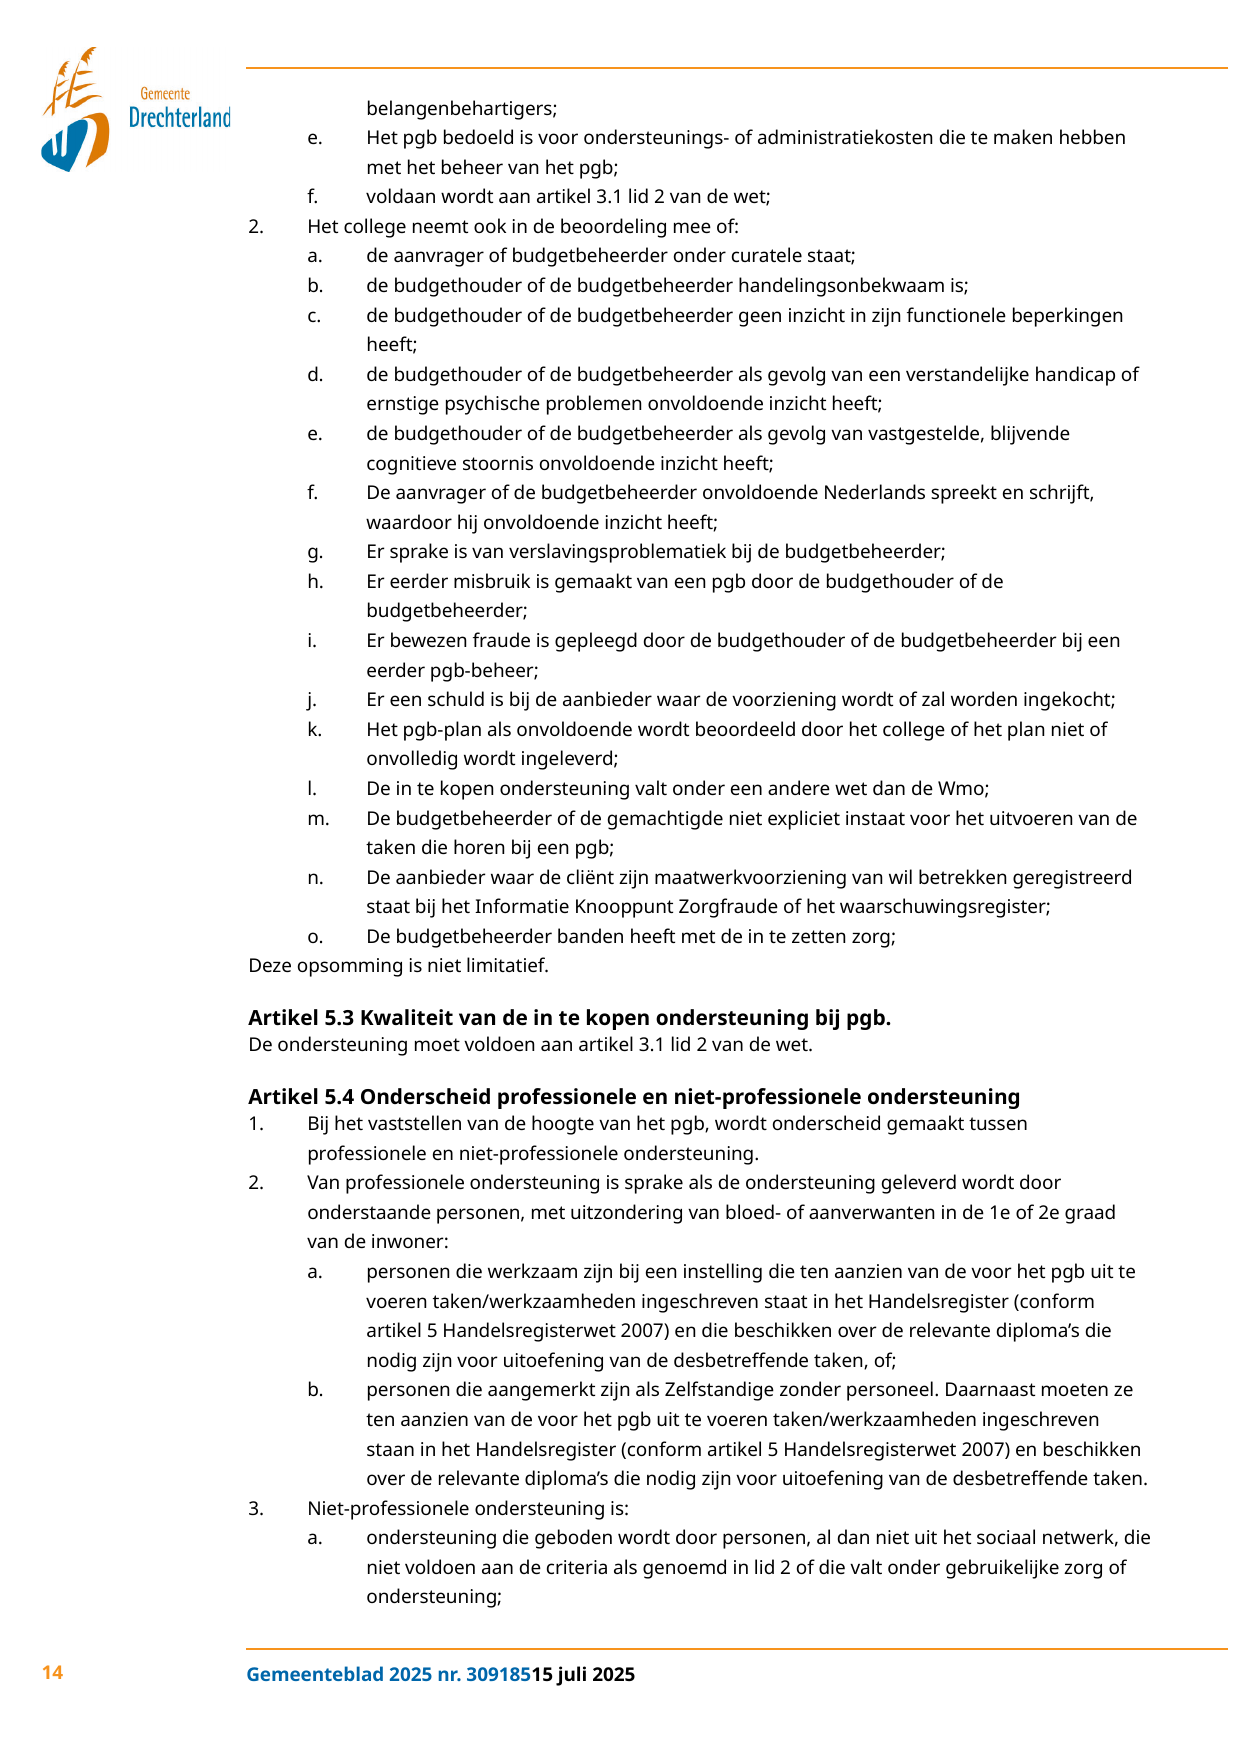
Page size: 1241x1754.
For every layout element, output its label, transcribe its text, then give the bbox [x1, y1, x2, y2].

picture [41, 47, 231, 172]
list Bij het vaststellen van de hoogte van het pgb, wordt onderscheid gemaakt tussen professionele en niet-professionele ondersteuning. [248, 1110, 1152, 1166]
list Het college neemt ook in de beoordeling mee of: [248, 213, 1152, 239]
list de budgethouder of de budgetbeheerder als gevolg van vastgestelde, blijvende cognitieve stoornis onvoldoende inzicht heeft; [307, 420, 1152, 476]
list De budgetbeheerder banden heeft met de in te zetten zorg; [307, 923, 1152, 949]
text Artikel 5.3 Kwaliteit van de in te kopen ondersteuning bij pgb. [248, 1003, 1152, 1032]
text Deze opsomming is niet limitatief. [248, 953, 1152, 978]
list De in te kopen ondersteuning valt onder een andere wet dan de Wmo; [307, 775, 1152, 801]
list personen die werkzaam zijn bij een instelling die ten aanzien van de voor het pgb uit te voeren taken/werkzaamheden ingeschreven staat in het Handelsregister (conform artikel 5 Handelsregisterwet 2007) en die beschikken over de relevante diploma’s die nodig zijn voor uitoefening van de desbetreffende taken, of; [307, 1258, 1152, 1373]
list de budgethouder of de budgetbeheerder handelingsonbekwaam is; [307, 272, 1152, 298]
list de budgethouder of de budgetbeheerder geen inzicht in zijn functionele beperkingen heeft; [307, 302, 1152, 357]
list de budgethouder of de budgetbeheerder als gevolg van een verstandelijke handicap of ernstige psychische problemen onvoldoende inzicht heeft; [307, 361, 1152, 416]
list Van professionele ondersteuning is sprake als de ondersteuning geleverd wordt door onderstaande personen, met uitzondering van bloed- of aanverwanten in de 1e of 2e graad van de inwoner: [248, 1169, 1152, 1254]
text Artikel 5.4 Onderscheid professionele en niet-professionele ondersteuning [248, 1082, 1152, 1110]
list Er een schuld is bij de aanbieder waar de voorziening wordt of zal worden ingekocht; [307, 686, 1152, 712]
picture [41, 158, 64, 172]
list ondersteuning die geboden wordt door personen, al dan niet uit het sociaal netwerk, die niet voldoen aan de criteria als genoemd in lid 2 of die valt onder gebruikelijke zorg of ondersteuning; [307, 1524, 1152, 1609]
list Het pgb bedoeld is voor ondersteunings- of administratiekosten die te maken hebben met het beheer van het pgb; [307, 124, 1152, 180]
list Het pgb-plan als onvoldoende wordt beoordeeld door het college of het plan niet of onvolledig wordt ingeleverd; [307, 716, 1152, 771]
list voldaan wordt aan artikel 3.1 lid 2 van de wet; [307, 183, 1152, 209]
list personen die aangemerkt zijn als Zelfstandige zonder personeel. Daarnaast moeten ze ten aanzien van de voor het pgb uit te voeren taken/werkzaamheden ingeschreven staan in het Handelsregister (conform artikel 5 Handelsregisterwet 2007) en beschikken over de relevante diploma’s die nodig zijn voor uitoefening van de desbetreffende taken. [307, 1377, 1152, 1491]
list De aanbieder waar de cliënt zijn maatwerkvoorziening van wil betrekken geregistreerd staat bij het Informatie Knooppunt Zorgfraude of het waarschuwingsregister; [307, 864, 1152, 919]
picture [226, 115, 231, 124]
list belangenbehartigers; [307, 95, 1152, 121]
list Er sprake is van verslavingsproblematiek bij de budgetbeheerder; [307, 538, 1152, 564]
list de aanvrager of budgetbeheerder onder curatele staat; [307, 243, 1152, 268]
text De ondersteuning moet voldoen aan artikel 3.1 lid 2 van de wet. [248, 1032, 1152, 1057]
list Er eerder misbruik is gemaakt van een pgb door de budgethouder of de budgetbeheerder; [307, 568, 1152, 623]
list Er bewezen fraude is gepleegd door de budgethouder of de budgetbeheerder bij een eerder pgb-beheer; [307, 627, 1152, 683]
list Niet-professionele ondersteuning is: [248, 1495, 1152, 1521]
list De aanvrager of de budgetbeheerder onvoldoende Nederlands spreekt en schrijft, waardoor hij onvoldoende inzicht heeft; [307, 479, 1152, 535]
list De budgetbeheerder of de gemachtigde niet expliciet instaat voor het uitvoeren van de taken die horen bij een pgb; [307, 805, 1152, 860]
